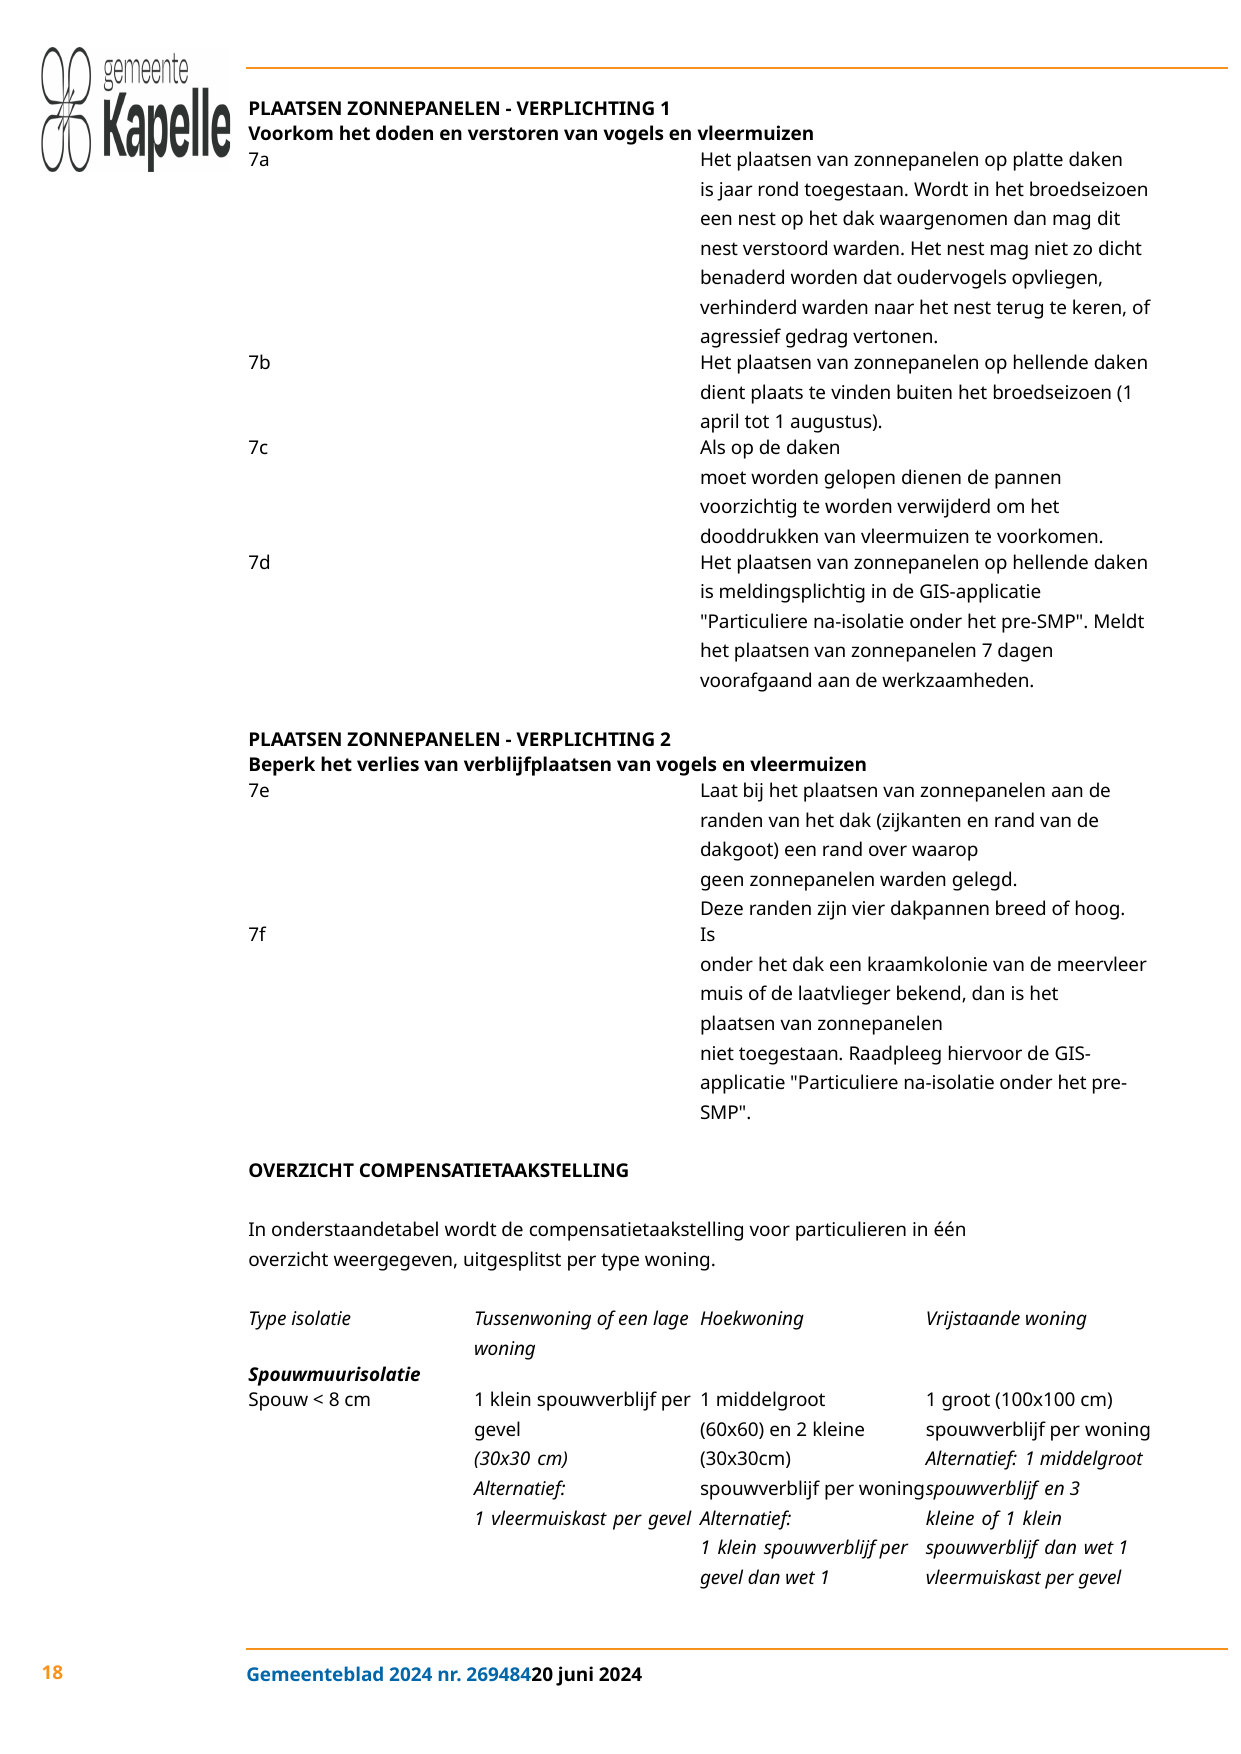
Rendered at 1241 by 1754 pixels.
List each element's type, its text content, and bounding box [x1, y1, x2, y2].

table_cell 7d [248, 549, 700, 693]
table_cell Het plaatsen van zonnepanelen op hellende daken dient plaats te vinden buiten het broedseizoen (1 april tot 1 augustus). [700, 350, 1152, 434]
table_header Vrijstaande woning [926, 1305, 1152, 1361]
table_header Hoekwoning [700, 1305, 926, 1361]
table_cell Het plaatsen van zonnepanelen op hellende daken is meldingsplichtig in de GIS-applicatie "Particuliere na-isolatie onder het pre-SMP". Meldt het plaatsen van zonnepanelen 7 dagen voorafgaand aan de werkzaamheden. [700, 549, 1152, 693]
table_cell 1 klein spouwverblijf per gevel (30x30 cm) Alternatief: 1 vleermuiskast per gevel [474, 1386, 700, 1590]
table_cell Laat bij het plaatsen van zonnepanelen aan de randen van het dak (zijkanten en rand van de dakgoot) een rand over waarop geen zonnepanelen warden gelegd. Deze randen zijn vier dakpannen breed of hoog. [700, 777, 1152, 921]
table_header Tussenwoning of een lage woning [474, 1305, 700, 1361]
table_header PLAATSEN ZONNEPANELEN - VERPLICHTING 1 [248, 95, 1152, 121]
table_cell 7b [248, 350, 700, 434]
table_cell 7a [248, 146, 700, 349]
table_cell Beperk het verlies van verblijfplaatsen van vogels en vleermuizen [248, 752, 1152, 777]
text In onderstaandetabel wordt de compensatietaakstelling voor particulieren in één overzicht weergegeven, uitgesplitst per type woning. [248, 1217, 1152, 1272]
table_cell 1 middelgroot (60x60) en 2 kleine (30x30cm) spouwverblijf per woning Alternatief: 1 klein spouwverblijf per gevel dan wet 1 [700, 1386, 926, 1590]
table_header Type isolatie [248, 1305, 474, 1361]
table_cell Spouwmuurisolatie [248, 1361, 1152, 1386]
table_cell 7e [248, 777, 700, 921]
table_cell Het plaatsen van zonnepanelen op platte daken is jaar rond toegestaan. Wordt in het broedseizoen een nest op het dak waargenomen dan mag dit nest verstoord warden. Het nest mag niet zo dicht benaderd worden dat oudervogels opvliegen, verhinderd warden naar het nest terug te keren, of agressief gedrag vertonen. [700, 146, 1152, 349]
table_cell 1 groot (100x100 cm) spouwverblijf per woning Alternatief: 1 middelgroot spouwverblijf en 3 kleine of 1 klein spouwverblijf dan wet 1 vleermuiskast per gevel [926, 1386, 1152, 1590]
picture [41, 47, 231, 172]
table_cell 7c [248, 434, 700, 549]
text OVERZICHT COMPENSATIETAAKSTELLING [248, 1157, 1152, 1183]
table_header PLAATSEN ZONNEPANELEN - VERPLICHTING 2 [248, 726, 1152, 752]
table_cell Is onder het dak een kraamkolonie van de meervleermuis of de laatvlieger bekend, dan is het plaatsen van zonnepanelen niet toegestaan. Raadpleeg hiervoor de GIS-applicatie "Particuliere na-isolatie onder het pre-SMP". [700, 921, 1152, 1124]
table_cell 7f [248, 921, 700, 1124]
table_cell Als op de daken moet worden gelopen dienen de pannen voorzichtig te worden verwijderd om het dooddrukken van vleermuizen te voorkomen. [700, 434, 1152, 549]
table_cell Voorkom het doden en verstoren van vogels en vleermuizen [248, 121, 1152, 146]
table_cell Spouw < 8 cm [248, 1386, 474, 1590]
